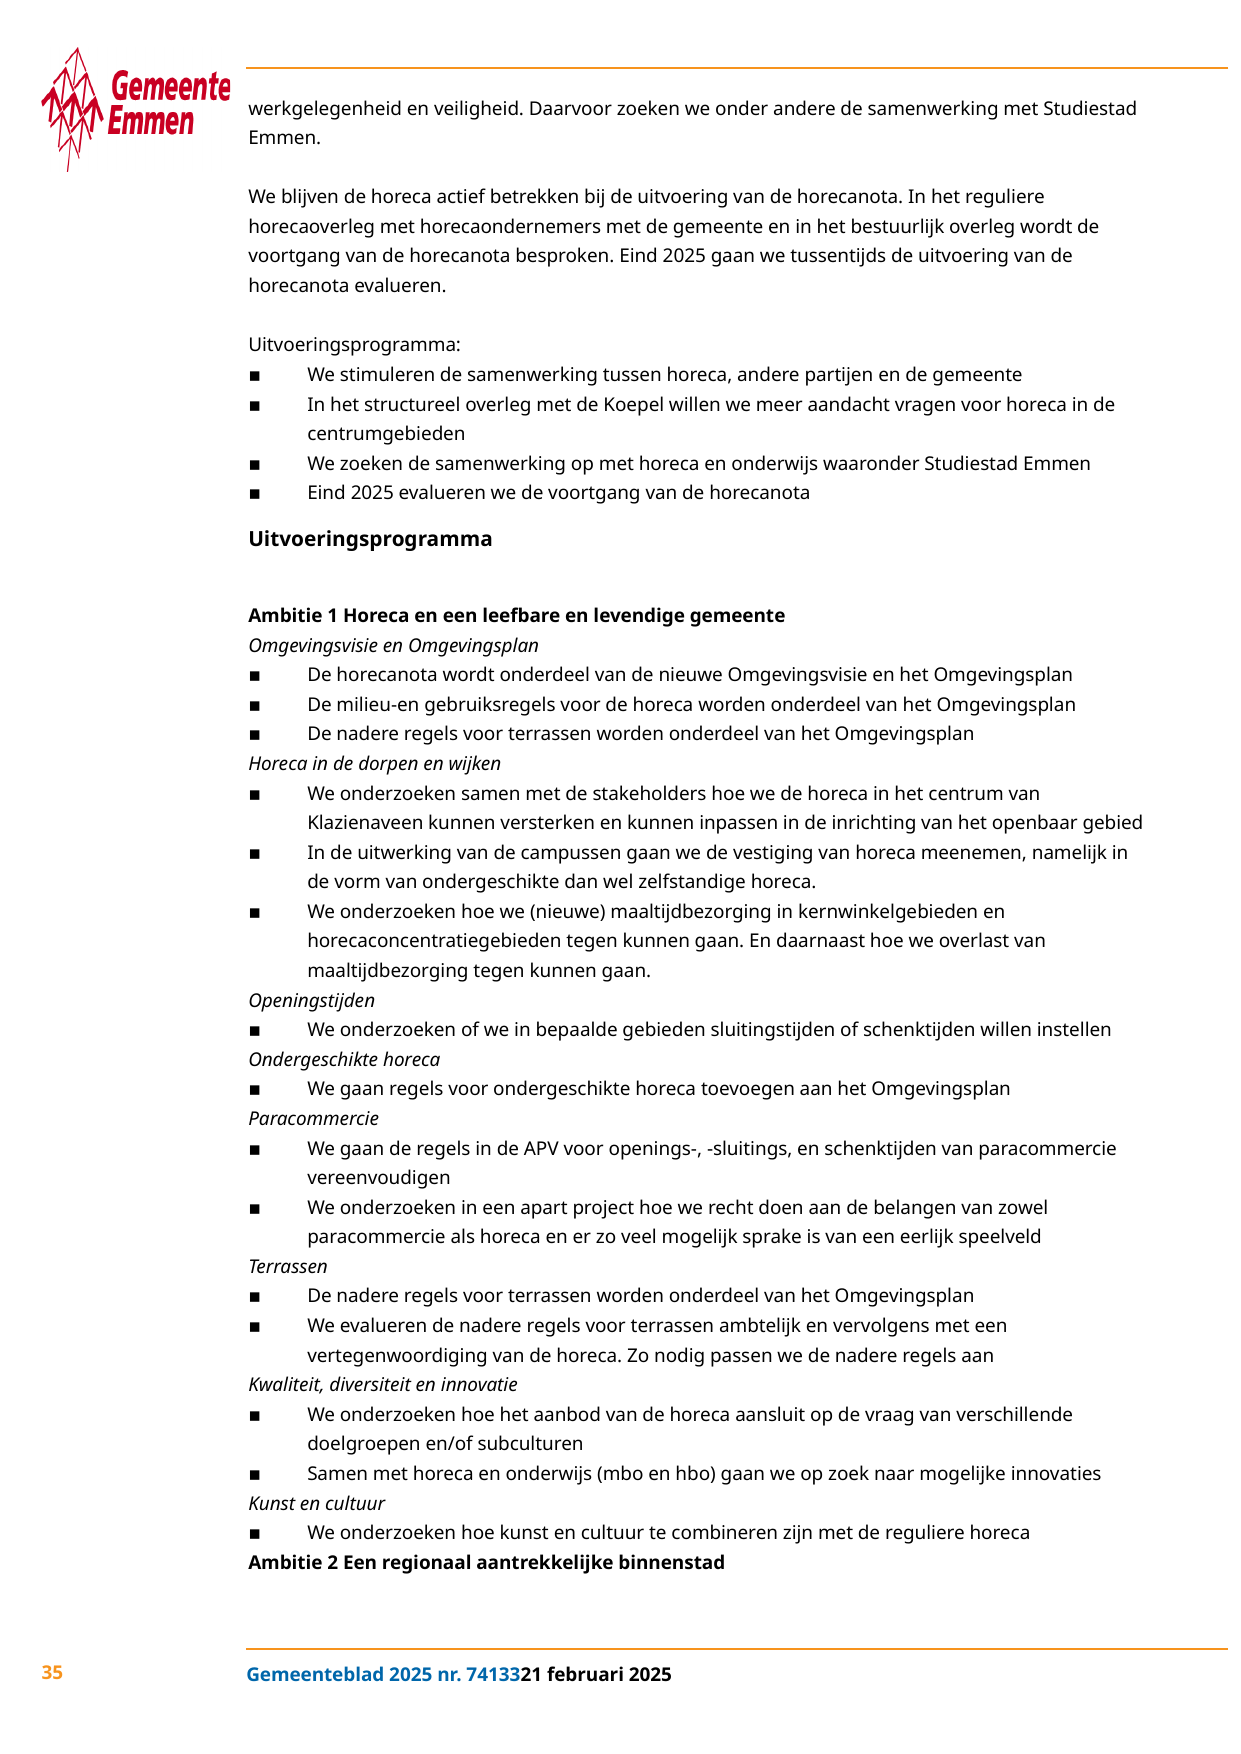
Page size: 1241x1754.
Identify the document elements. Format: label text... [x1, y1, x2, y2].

picture [41, 47, 231, 172]
list We onderzoeken in een apart project hoe we recht doen aan de belangen van zowel paracommercie als horeca en er zo veel mogelijk sprake is van een eerlijk speelveld [248, 1194, 1152, 1249]
text werkgelegenheid en veiligheid. Daarvoor zoeken we onder andere de samenwerking met Studiestad Emmen. [248, 95, 1152, 150]
text Ambitie 2 Een regionaal aantrekkelijke binnenstad [248, 1549, 1152, 1574]
list We onderzoeken samen met de stakeholders hoe we de horeca in het centrum van Klazienaveen kunnen versterken en kunnen inpassen in de inrichting van het openbaar gebied [248, 780, 1152, 835]
list We evalueren de nadere regels voor terrassen ambtelijk en vervolgens met een vertegenwoordiging van de horeca. Zo nodig passen we de nadere regels aan [248, 1312, 1152, 1367]
text We blijven de horeca actief betrekken bij de uitvoering van de horecanota. In het reguliere horecaoverleg met horecaondernemers met de gemeente en in het bestuurlijk overleg wordt de voortgang van de horecanota besproken. Eind 2025 gaan we tussentijds de uitvoering van de horecanota evalueren. [248, 183, 1152, 298]
text Ambitie 1 Horeca en een leefbare en levendige gemeente [248, 602, 1152, 628]
text Terrassen [248, 1253, 1152, 1279]
text Openingstijden [248, 987, 1152, 1012]
list Samen met horeca en onderwijs (mbo en hbo) gaan we op zoek naar mogelijke innovaties [248, 1460, 1152, 1486]
list De nadere regels voor terrassen worden onderdeel van het Omgevingsplan [248, 1283, 1152, 1308]
list We gaan regels voor ondergeschikte horeca toevoegen aan het Omgevingsplan [248, 1076, 1152, 1101]
list We gaan de regels in de APV voor openings-, -sluitings, en schenktijden van paracommercie vereenvoudigen [248, 1135, 1152, 1190]
list In de uitwerking van de campussen gaan we de vestiging van horeca meenemen, namelijk in de vorm van ondergeschikte dan wel zelfstandige horeca. [248, 839, 1152, 894]
list De horecanota wordt onderdeel van de nieuwe Omgevingsvisie en het Omgevingsplan [248, 661, 1152, 687]
list De milieu-en gebruiksregels voor de horeca worden onderdeel van het Omgevingsplan [248, 691, 1152, 717]
list We onderzoeken hoe we (nieuwe) maaltijdbezorging in kernwinkelgebieden en horecaconcentratiegebieden tegen kunnen gaan. En daarnaast hoe we overlast van maaltijdbezorging tegen kunnen gaan. [248, 898, 1152, 983]
text Omgevingsvisie en Omgevingsplan [248, 632, 1152, 657]
list We onderzoeken hoe het aanbod van de horeca aansluit op de vraag van verschillende doelgroepen en/of subculturen [248, 1401, 1152, 1456]
table_header Uitvoeringsprogramma: We stimuleren de samenwerking tussen horeca, andere partijen en de gemeente In het structureel overleg met de Koepel willen we meer aandacht vragen voor horeca in de centrumgebieden We zoeken de samenwerking op met horeca en onderwijs waaronder Studiestad Emmen Eind 2025 evalueren we de voortgang van de horecanota [248, 332, 1152, 505]
list We onderzoeken of we in bepaalde gebieden sluitingstijden of schenktijden willen instellen [248, 1016, 1152, 1042]
text Kunst en cultuur [248, 1490, 1152, 1515]
text Paracommercie [248, 1105, 1152, 1131]
list We onderzoeken hoe kunst en cultuur te combineren zijn met de reguliere horeca [248, 1519, 1152, 1545]
text Kwaliteit, diversiteit en innovatie [248, 1371, 1152, 1397]
text Horeca in de dorpen en wijken [248, 750, 1152, 776]
list De nadere regels voor terrassen worden onderdeel van het Omgevingsplan [248, 721, 1152, 746]
text Uitvoeringsprogramma [248, 524, 1152, 553]
text Ondergeschikte horeca [248, 1046, 1152, 1072]
